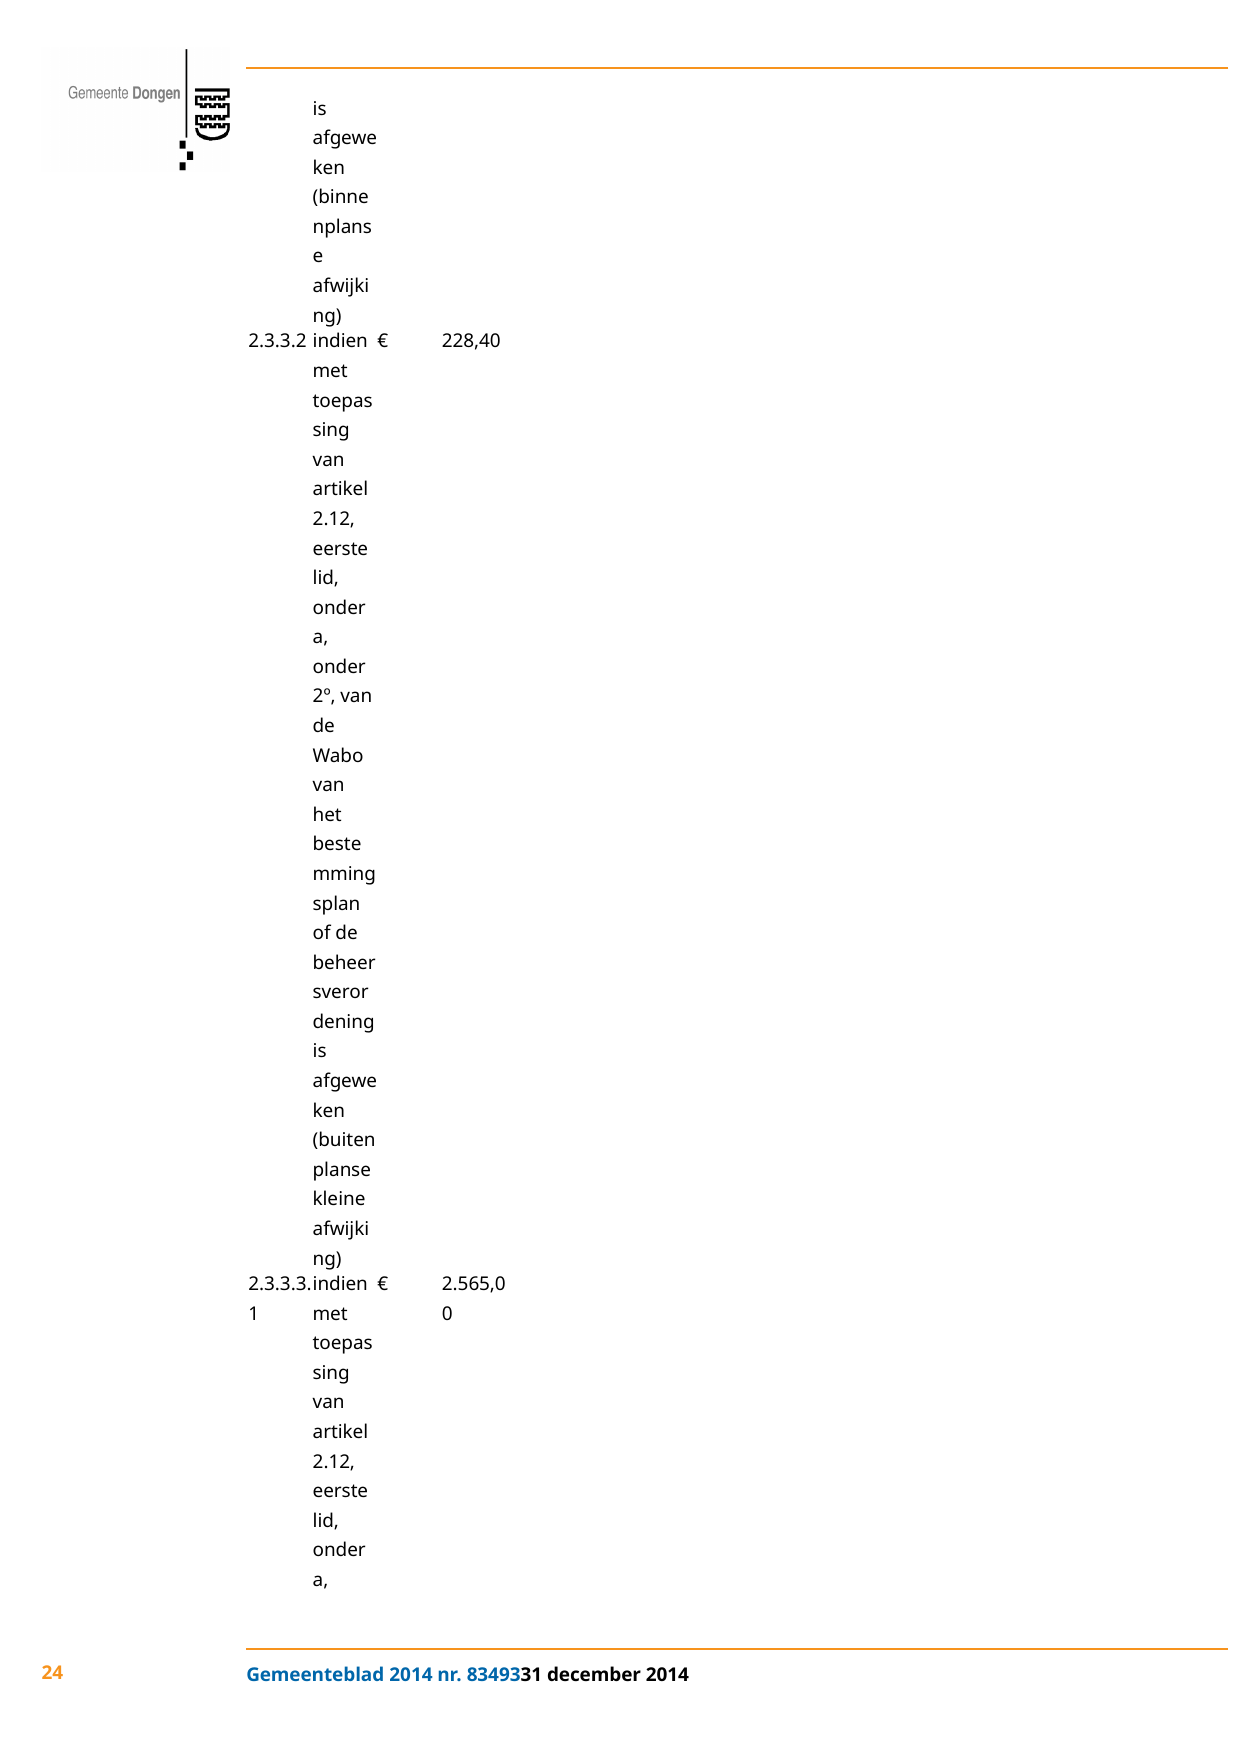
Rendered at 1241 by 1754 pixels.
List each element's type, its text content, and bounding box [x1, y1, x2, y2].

table_cell € [377, 1270, 442, 1592]
table_cell is afgeweken (binnenplanse afwijking) [313, 95, 377, 328]
table_cell [442, 95, 506, 328]
picture [41, 47, 231, 172]
table_cell indien met toepassing van artikel 2.12, eerste lid, onder a, onder 2º, van de Wabo van het bestemmingsplan of de beheersverordening is afgeweken (buitenplanse kleine afwijking) [313, 328, 377, 1270]
table_cell indien met toepassing van artikel 2.12, eerste lid, onder a, [313, 1270, 377, 1592]
table_cell [248, 95, 312, 328]
table_cell 2.3.3.2 [248, 328, 312, 1270]
table_cell 228,40 [442, 328, 506, 1270]
table_cell 2.565,00 [442, 1270, 506, 1592]
table_cell [377, 95, 442, 328]
table_cell 2.3.3.3.1 [248, 1270, 312, 1592]
table_cell € [377, 328, 442, 1270]
